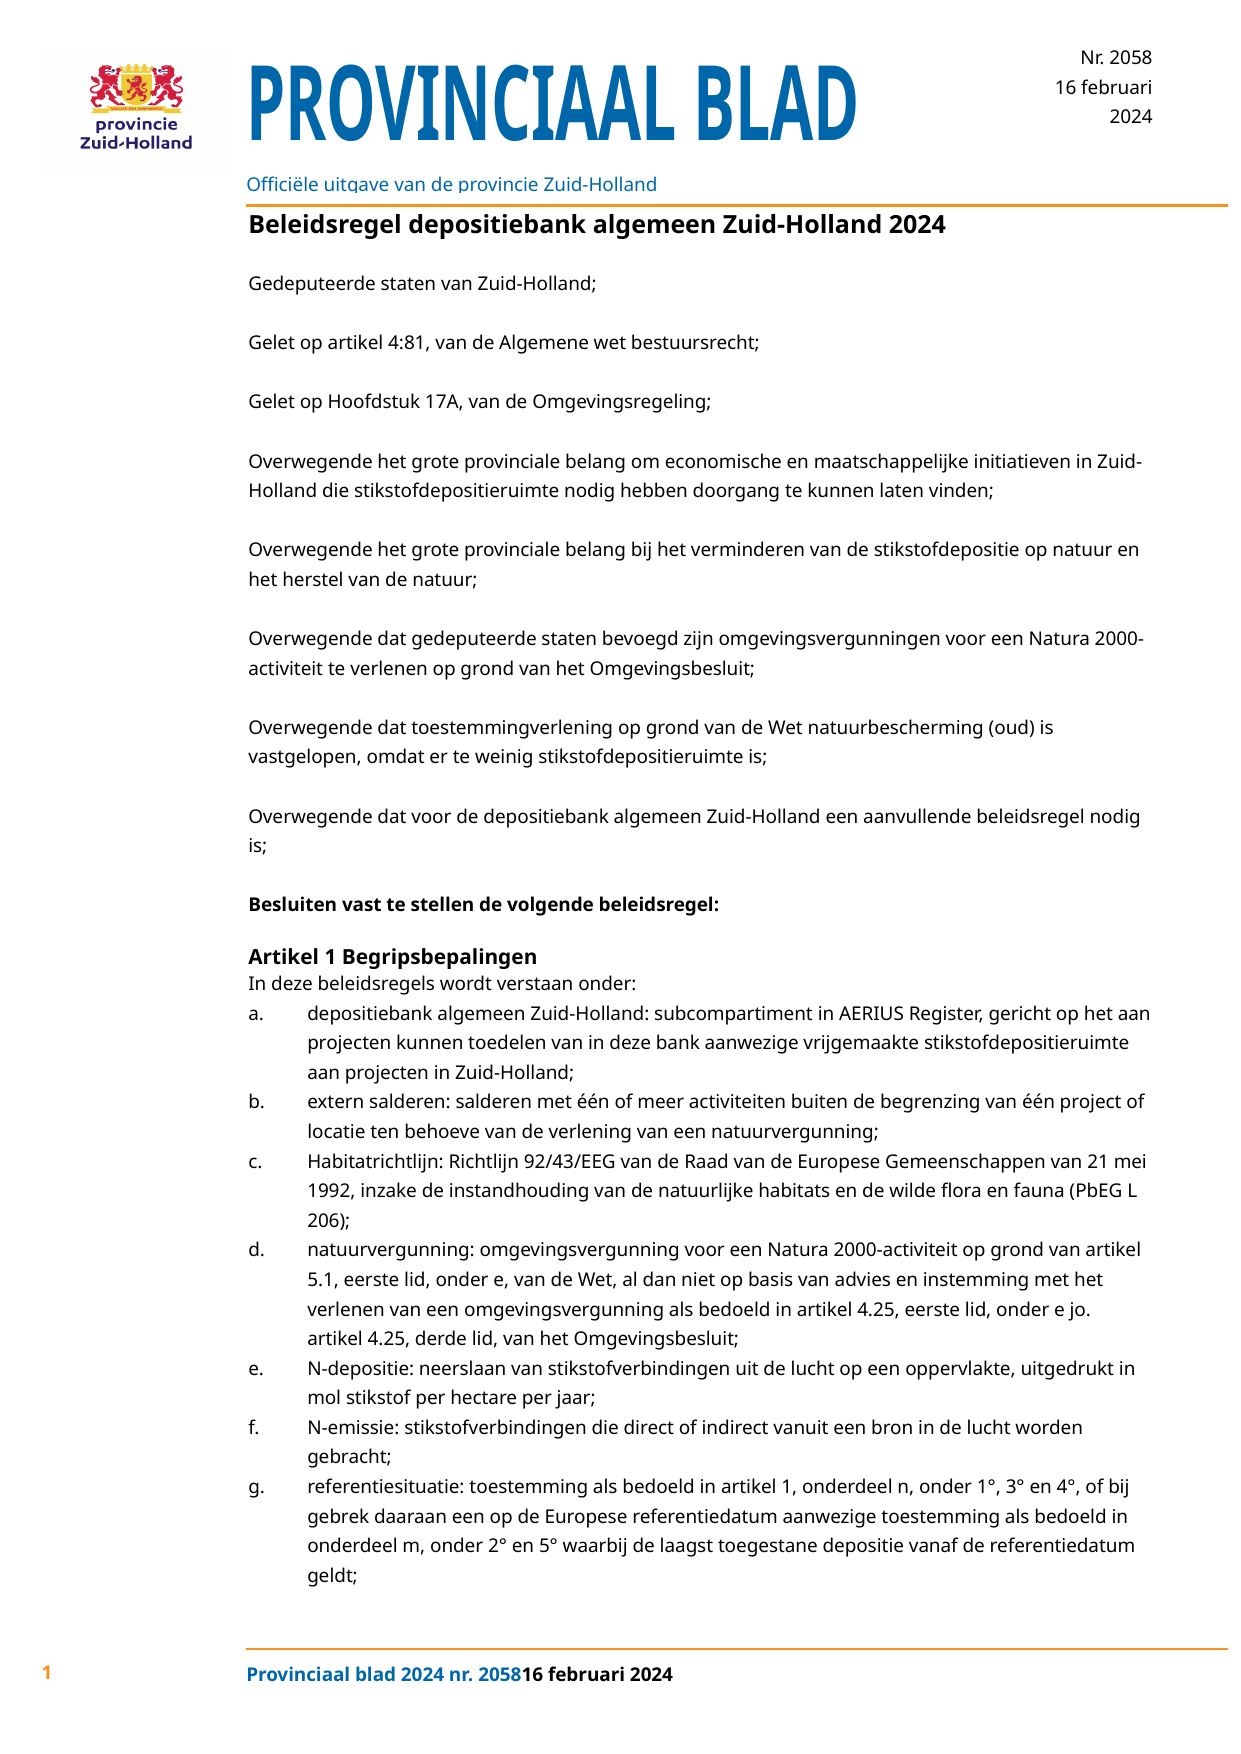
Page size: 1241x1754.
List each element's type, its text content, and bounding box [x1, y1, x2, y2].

list natuurvergunning: omgevingsvergunning voor een Natura 2000-activiteit op grond van artikel 5.1, eerste lid, onder e, van de Wet, al dan niet op basis van advies en instemming met het verlenen van een omgevingsvergunning als bedoeld in artikel 4.25, eerste lid, onder e jo. artikel 4.25, derde lid, van het Omgevingsbesluit; [248, 1237, 1152, 1351]
text Artikel 1 Begripsbepalingen [248, 942, 1152, 970]
text Overwegende het grote provinciale belang bij het verminderen van de stikstofdepositie op natuur en het herstel van de natuur; [248, 537, 1152, 592]
list depositiebank algemeen Zuid-Holland: subcompartiment in AERIUS Register, gericht op het aan projecten kunnen toedelen van in deze bank aanwezige vrijgemaakte stikstofdepositieruimte aan projecten in Zuid-Holland; [248, 1000, 1152, 1085]
list referentiesituatie: toestemming als bedoeld in artikel 1, onderdeel n, onder 1°, 3° en 4°, of bij gebrek daaraan een op de Europese referentiedatum aanwezige toestemming als bedoeld in onderdeel m, onder 2° en 5° waarbij de laagst toegestane depositie vanaf de referentiedatum geldt; [248, 1473, 1152, 1588]
text Overwegende dat gedeputeerde staten bevoegd zijn omgevingsvergunningen voor een Natura 2000-activiteit te verlenen op grond van het Omgevingsbesluit; [248, 625, 1152, 681]
list N-depositie: neerslaan van stikstofverbindingen uit de lucht op een oppervlakte, uitgedrukt in mol stikstof per hectare per jaar; [248, 1355, 1152, 1410]
text Beleidsregel depositiebank algemeen Zuid-Holland 2024 [248, 207, 1152, 241]
text Gelet op artikel 4:81, van de Algemene wet bestuursrecht; [248, 329, 1152, 355]
text In deze beleidsregels wordt verstaan onder: [248, 970, 1152, 996]
list extern salderen: salderen met één of meer activiteiten buiten de begrenzing van één project of locatie ten behoeve van de verlening van een natuurvergunning; [248, 1089, 1152, 1144]
list Habitatrichtlijn: Richtlijn 92/43/EEG van de Raad van de Europese Gemeenschappen van 21 mei 1992, inzake de instandhouding van de natuurlijke habitats en de wilde flora en fauna (PbEG L 206); [248, 1148, 1152, 1233]
picture [41, 47, 231, 172]
list N-emissie: stikstofverbindingen die direct of indirect vanuit een bron in de lucht worden gebracht; [248, 1414, 1152, 1469]
text Overwegende dat voor de depositiebank algemeen Zuid-Holland een aanvullende beleidsregel nodig is; [248, 803, 1152, 858]
text Overwegende dat toestemmingverlening op grond van de Wet natuurbescherming (oud) is vastgelopen, omdat er te weinig stikstofdepositieruimte is; [248, 714, 1152, 769]
text Gelet op Hoofdstuk 17A, van de Omgevingsregeling; [248, 389, 1152, 414]
text Gedeputeerde staten van Zuid-Holland; [248, 270, 1152, 296]
text Besluiten vast te stellen de volgende beleidsregel: [248, 892, 1152, 917]
text Overwegende het grote provinciale belang om economische en maatschappelijke initiatieven in Zuid-Holland die stikstofdepositieruimte nodig hebben doorgang te kunnen laten vinden; [248, 448, 1152, 503]
